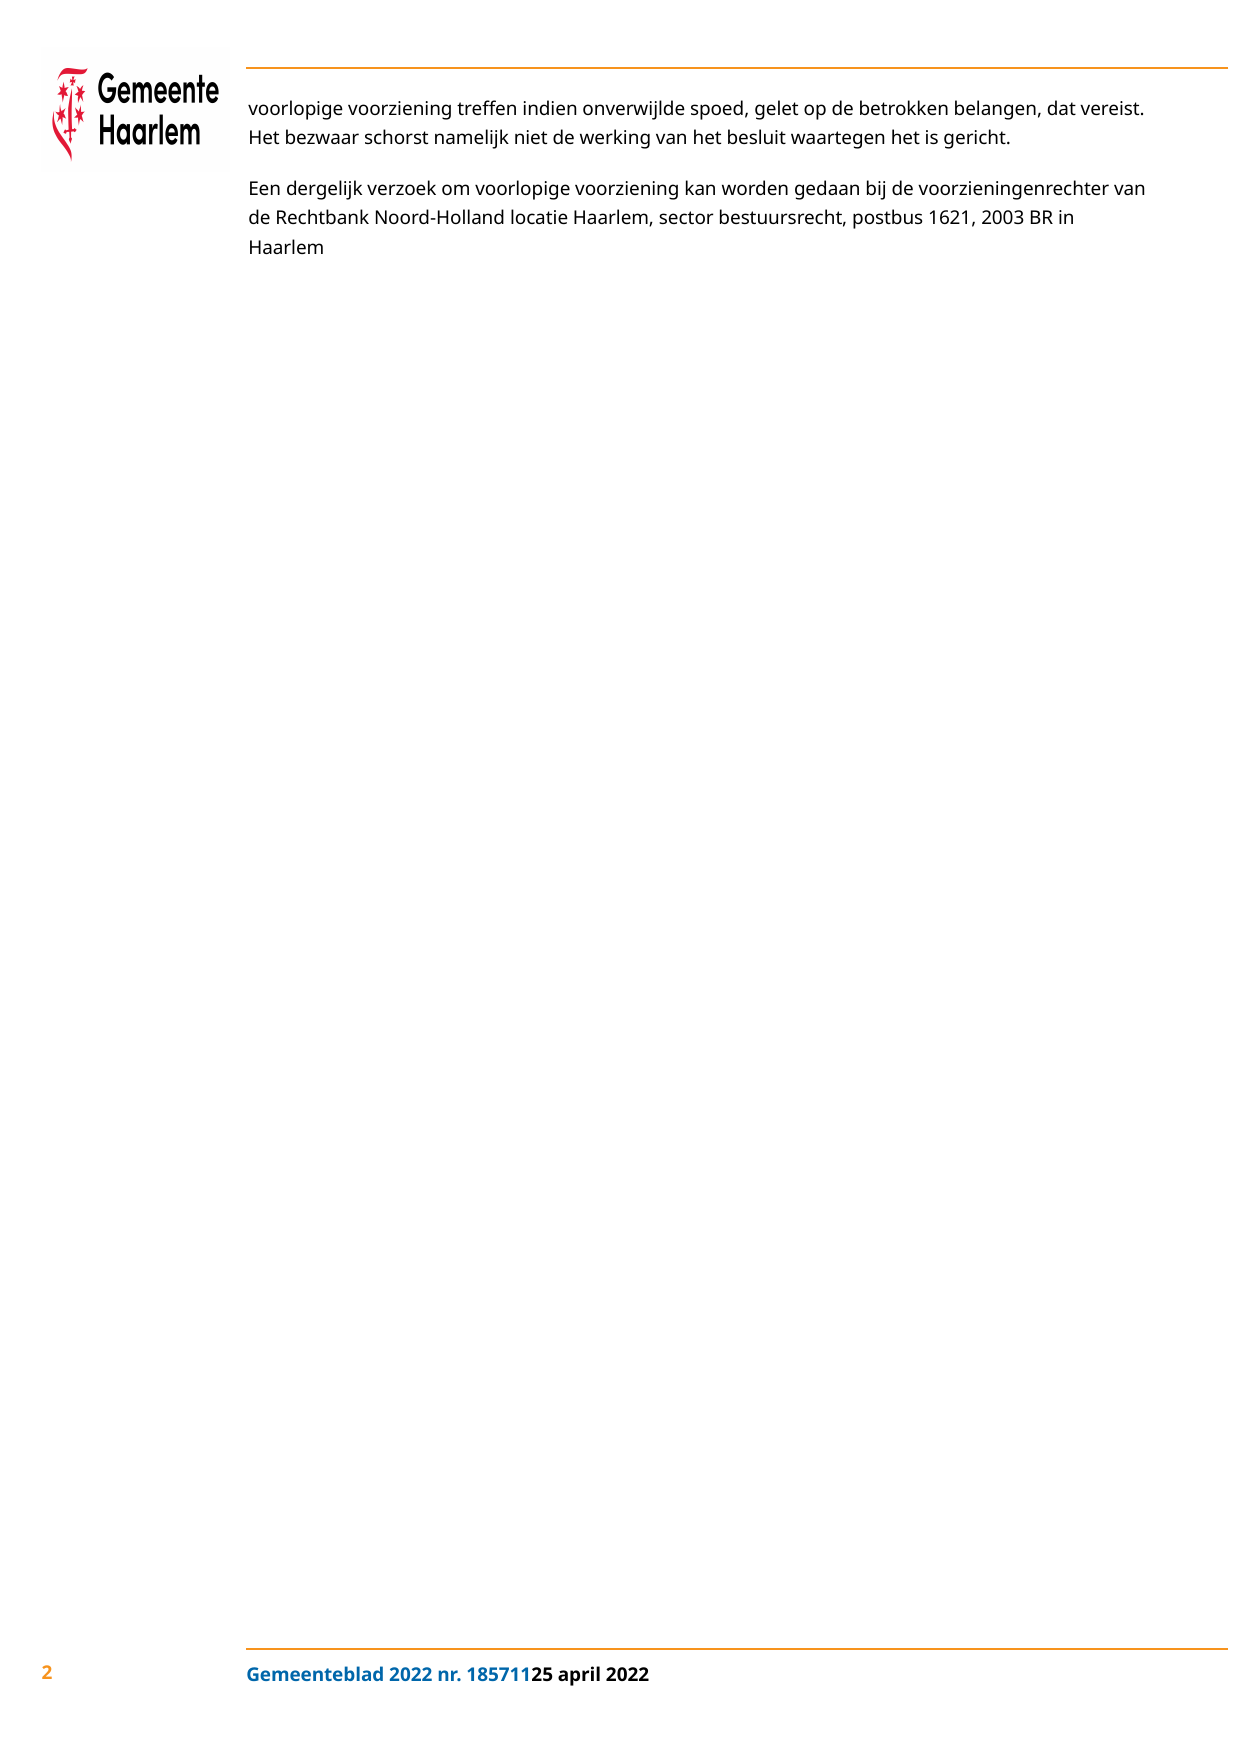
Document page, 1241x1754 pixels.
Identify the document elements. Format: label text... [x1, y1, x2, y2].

picture [41, 47, 231, 172]
text Een dergelijk verzoek om voorlopige voorziening kan worden gedaan bij de voorzieningenrechter van de Rechtbank Noord-Holland locatie Haarlem, sector bestuursrecht, postbus 1621, 2003 BR in Haarlem [248, 175, 1152, 260]
text voorlopige voorziening treffen indien onverwijlde spoed, gelet op de betrokken belangen, dat vereist. Het bezwaar schorst namelijk niet de werking van het besluit waartegen het is gericht. [248, 95, 1152, 150]
